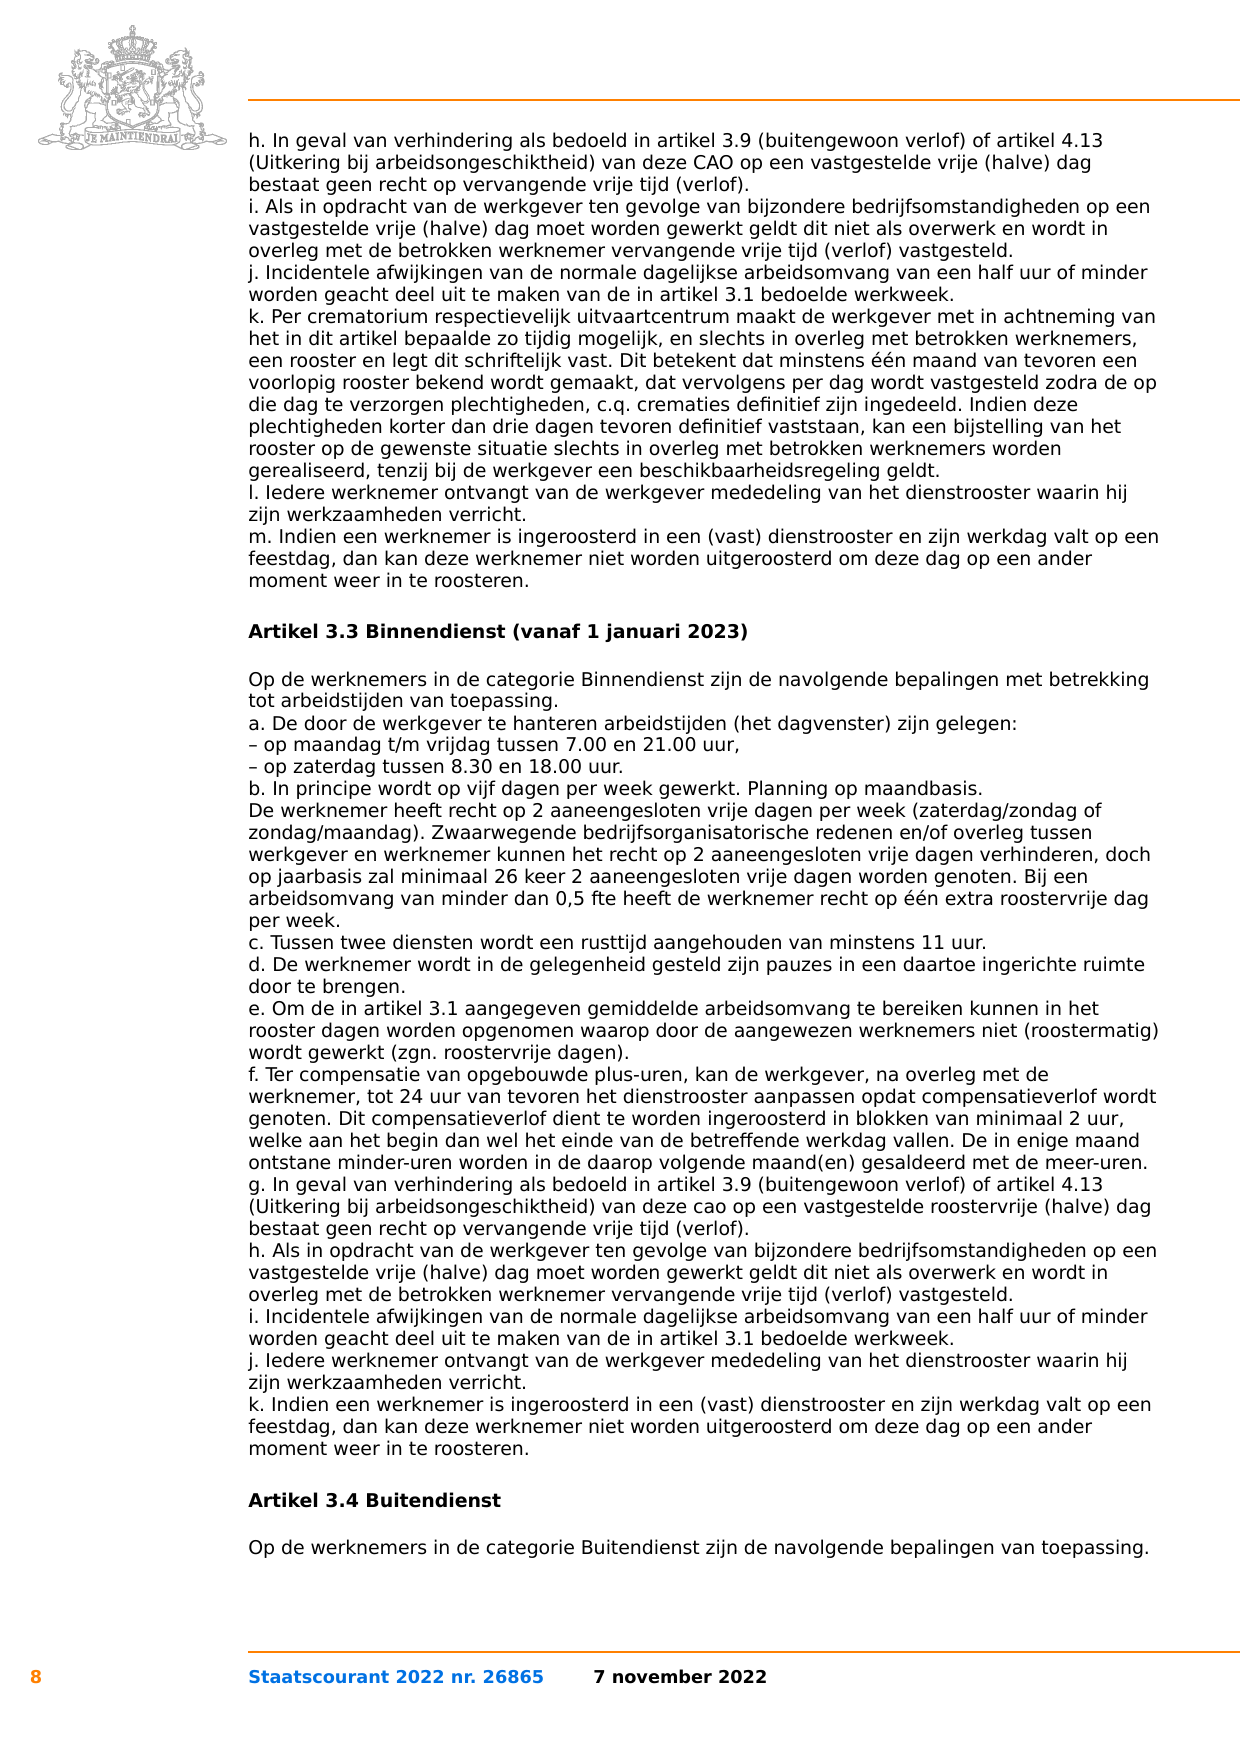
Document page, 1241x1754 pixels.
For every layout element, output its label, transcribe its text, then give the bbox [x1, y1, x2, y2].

text j. Iedere werknemer ontvangt van de werkgever mededeling van het dienstrooster waarin hij zijn werkzaamheden verricht. [248, 1350, 1163, 1394]
text d. De werknemer wordt in de gelegenheid gesteld zijn pauzes in een daartoe ingerichte ruimte door te brengen. [248, 954, 1163, 998]
subtitle Artikel 3.4 Buitendienst [248, 1490, 1163, 1512]
text i. Incidentele afwijkingen van de normale dagelijkse arbeidsomvang van een half uur of minder worden geacht deel uit te maken van de in artikel 3.1 bedoelde werkweek. [248, 1306, 1163, 1350]
text f. Ter compensatie van opgebouwde plus-uren, kan de werkgever, na overleg met de werknemer, tot 24 uur van tevoren het dienstrooster aanpassen opdat compensatieverlof wordt genoten. Dit compensatieverlof dient te worden ingeroosterd in blokken van minimaal 2 uur, welke aan het begin dan wel het einde van de betreffende werkdag vallen. De in enige maand ontstane minder-uren worden in de daarop volgende maand(en) gesaldeerd met de meer-uren. [248, 1064, 1163, 1174]
text i. Als in opdracht van de werkgever ten gevolge van bijzondere bedrijfsomstandigheden op een vastgestelde vrije (halve) dag moet worden gewerkt geldt dit niet als overwerk en wordt in overleg met de betrokken werknemer vervangende vrije tijd (verlof) vastgesteld. [248, 196, 1163, 262]
text g. In geval van verhindering als bedoeld in artikel 3.9 (buitengewoon verlof) of artikel 4.13 (Uitkering bij arbeidsongeschiktheid) van deze cao op een vastgestelde roostervrije (halve) dag bestaat geen recht op vervangende vrije tijd (verlof). [248, 1174, 1163, 1240]
subtitle Artikel 3.3 Binnendienst (vanaf 1 januari 2023) [248, 621, 1163, 643]
picture [38, 25, 227, 150]
text – op maandag t/m vrijdag tussen 7.00 en 21.00 uur, [248, 734, 1163, 756]
text j. Incidentele afwijkingen van de normale dagelijkse arbeidsomvang van een half uur of minder worden geacht deel uit te maken van de in artikel 3.1 bedoelde werkweek. [248, 262, 1163, 306]
text h. Als in opdracht van de werkgever ten gevolge van bijzondere bedrijfsomstandigheden op een vastgestelde vrije (halve) dag moet worden gewerkt geldt dit niet als overwerk en wordt in overleg met de betrokken werknemer vervangende vrije tijd (verlof) vastgesteld. [248, 1240, 1163, 1306]
text m. Indien een werknemer is ingeroosterd in een (vast) dienstrooster en zijn werkdag valt op een feestdag, dan kan deze werknemer niet worden uitgeroosterd om deze dag op een ander moment weer in te roosteren. [248, 526, 1163, 591]
text c. Tussen twee diensten wordt een rusttijd aangehouden van minstens 11 uur. [248, 932, 1163, 954]
text k. Indien een werknemer is ingeroosterd in een (vast) dienstrooster en zijn werkdag valt op een feestdag, dan kan deze werknemer niet worden uitgeroosterd om deze dag op een ander moment weer in te roosteren. [248, 1394, 1163, 1460]
text De werknemer heeft recht op 2 aaneengesloten vrije dagen per week (zaterdag/zondag of zondag/maandag). Zwaarwegende bedrijfsorganisatorische redenen en/of overleg tussen werkgever en werknemer kunnen het recht op 2 aaneengesloten vrije dagen verhinderen, doch op jaarbasis zal minimaal 26 keer 2 aaneengesloten vrije dagen worden genoten. Bij een arbeidsomvang van minder dan 0,5 fte heeft de werknemer recht op één extra roostervrije dag per week. [248, 800, 1163, 932]
text Op de werknemers in de categorie Buitendienst zijn de navolgende bepalingen van toepassing. [248, 1537, 1163, 1559]
text b. In principe wordt op vijf dagen per week gewerkt. Planning op maandbasis. [248, 778, 1163, 800]
text e. Om de in artikel 3.1 aangegeven gemiddelde arbeidsomvang te bereiken kunnen in het rooster dagen worden opgenomen waarop door de aangewezen werknemers niet (roostermatig) wordt gewerkt (zgn. roostervrije dagen). [248, 998, 1163, 1064]
text Op de werknemers in de categorie Binnendienst zijn de navolgende bepalingen met betrekking tot arbeidstijden van toepassing. [248, 668, 1163, 712]
text – op zaterdag tussen 8.30 en 18.00 uur. [248, 756, 1163, 778]
text h. In geval van verhindering als bedoeld in artikel 3.9 (buitengewoon verlof) of artikel 4.13 (Uitkering bij arbeidsongeschiktheid) van deze CAO op een vastgestelde vrije (halve) dag bestaat geen recht op vervangende vrije tijd (verlof). [248, 130, 1163, 196]
text a. De door de werkgever te hanteren arbeidstijden (het dagvenster) zijn gelegen: [248, 712, 1163, 734]
text l. Iedere werknemer ontvangt van de werkgever mededeling van het dienstrooster waarin hij zijn werkzaamheden verricht. [248, 482, 1163, 526]
text k. Per crematorium respectievelijk uitvaartcentrum maakt de werkgever met in achtneming van het in dit artikel bepaalde zo tijdig mogelijk, en slechts in overleg met betrokken werknemers, een rooster en legt dit schriftelijk vast. Dit betekent dat minstens één maand van tevoren een voorlopig rooster bekend wordt gemaakt, dat vervolgens per dag wordt vastgesteld zodra de op die dag te verzorgen plechtigheden, c.q. crematies definitief zijn ingedeeld. Indien deze plechtigheden korter dan drie dagen tevoren definitief vaststaan, kan een bijstelling van het rooster op de gewenste situatie slechts in overleg met betrokken werknemers worden gerealiseerd, tenzij bij de werkgever een beschikbaarheidsregeling geldt. [248, 306, 1163, 482]
